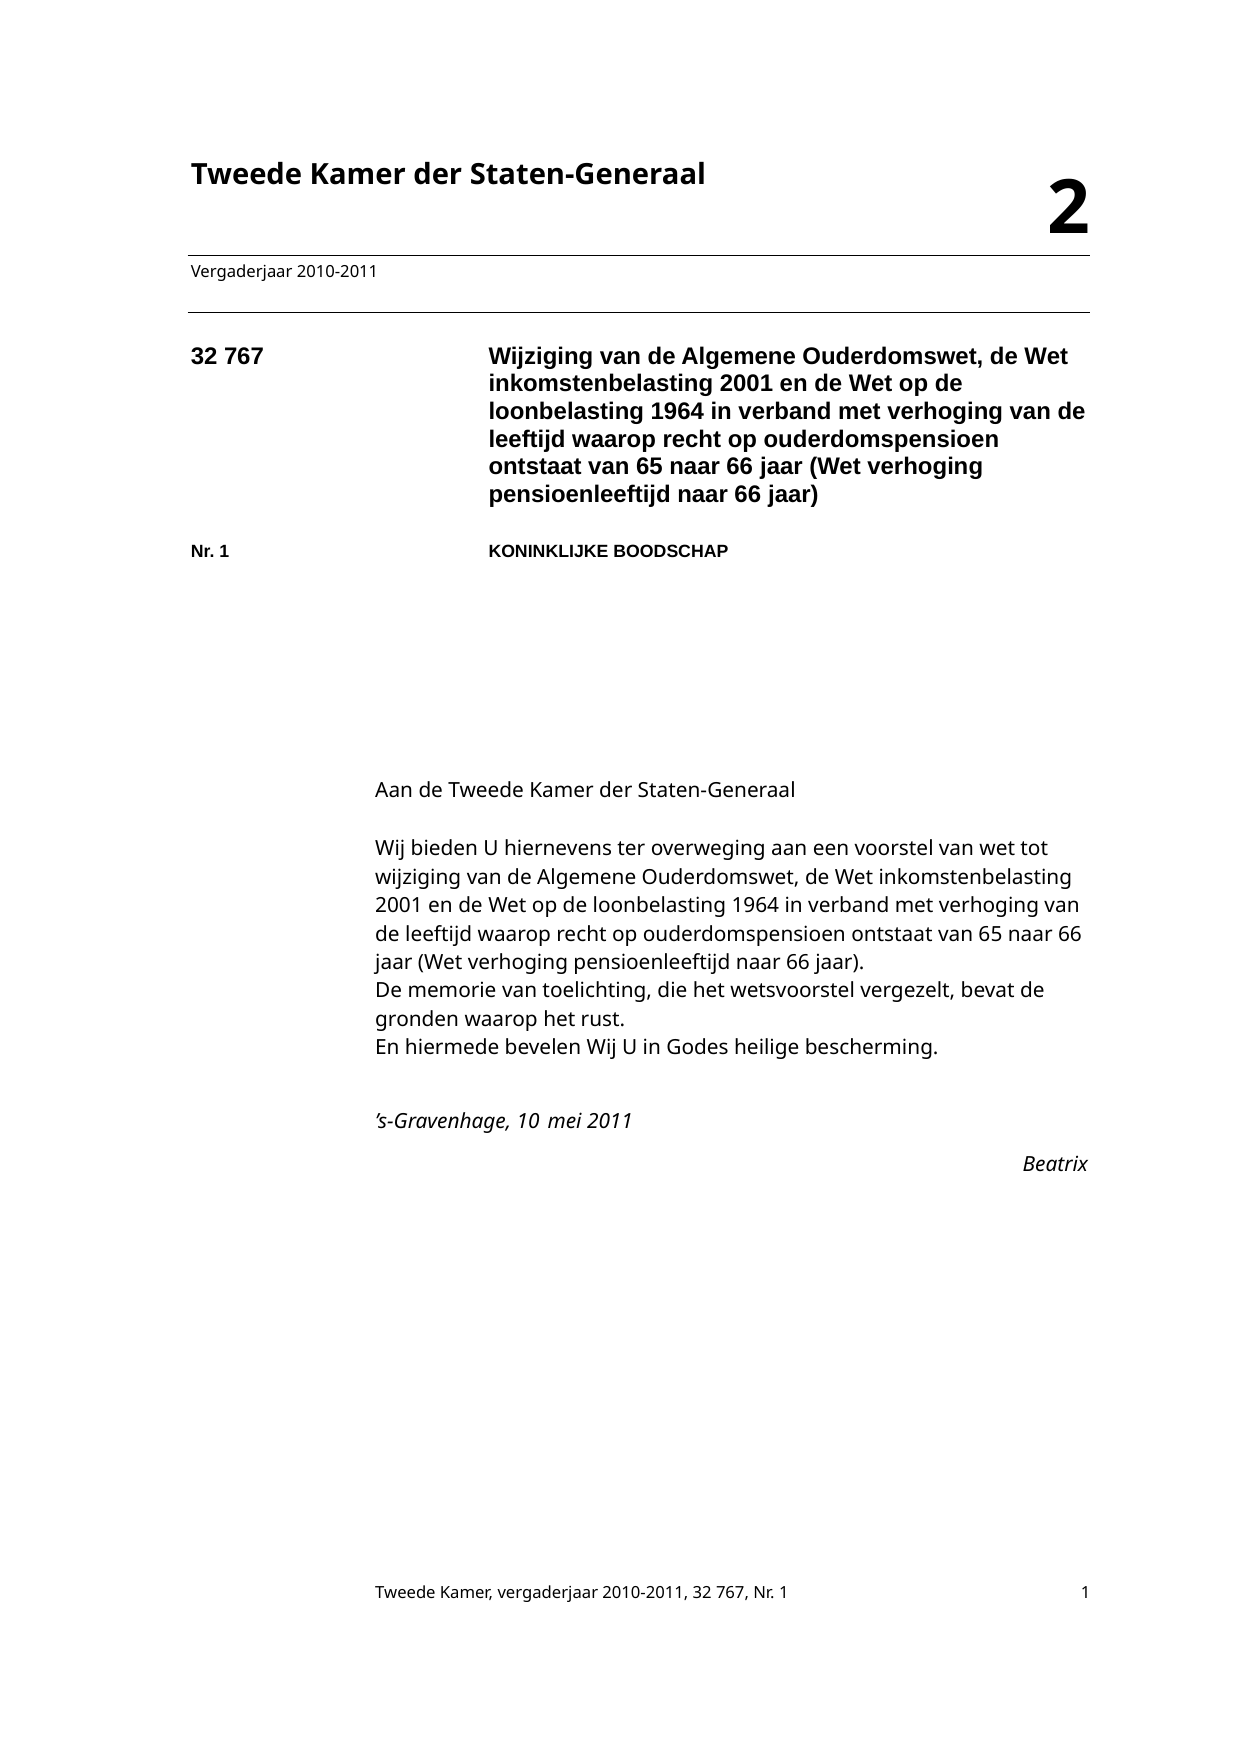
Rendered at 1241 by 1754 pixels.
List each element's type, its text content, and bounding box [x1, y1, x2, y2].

text En hiermede bevelen Wij U in Godes heilige bescherming. [375, 1032, 1090, 1061]
table_cell KONINKLIJKE BOODSCHAP [485, 538, 1090, 656]
table_cell Nr. 1 [188, 538, 485, 656]
text Beatrix [375, 1149, 1090, 1178]
table_header 2 [910, 150, 1090, 255]
table_cell [485, 313, 1090, 339]
table_cell Vergaderjaar 2010-2011 [188, 256, 485, 312]
table_cell [485, 256, 1090, 312]
table_cell Wijziging van de Algemene Ouderdomswet, de Wet inkomstenbelasting 2001 en de Wet op de loonbelasting 1964 in verband met verhoging van de leeftijd waarop recht op ouderdomspensioen ontstaat van 65 naar 66 jaar (Wet verhoging pensioenleeftijd naar 66 jaar) [485, 339, 1090, 537]
table_header Tweede Kamer der Staten-Generaal [188, 150, 909, 255]
text Wij bieden U hiernevens ter overweging aan een voorstel van wet tot wijziging van de Algemene Ouderdomswet, de Wet inkomstenbelasting 2001 en de Wet op de loonbelasting 1964 in verband met verhoging van de leeftijd waarop recht op ouderdomspensioen ontstaat van 65 naar 66 jaar (Wet verhoging pensioenleeftijd naar 66 jaar). [375, 833, 1090, 976]
table_cell 32 767 [188, 339, 485, 537]
text ’s-Gravenhage, 10 mei 2011 [375, 1106, 1090, 1134]
text De memorie van toelichting, die het wetsvoorstel vergezelt, bevat de gronden waarop het rust. [375, 976, 1090, 1032]
text Aan de Tweede Kamer der Staten-Generaal [375, 775, 1090, 803]
table_cell [188, 313, 485, 339]
